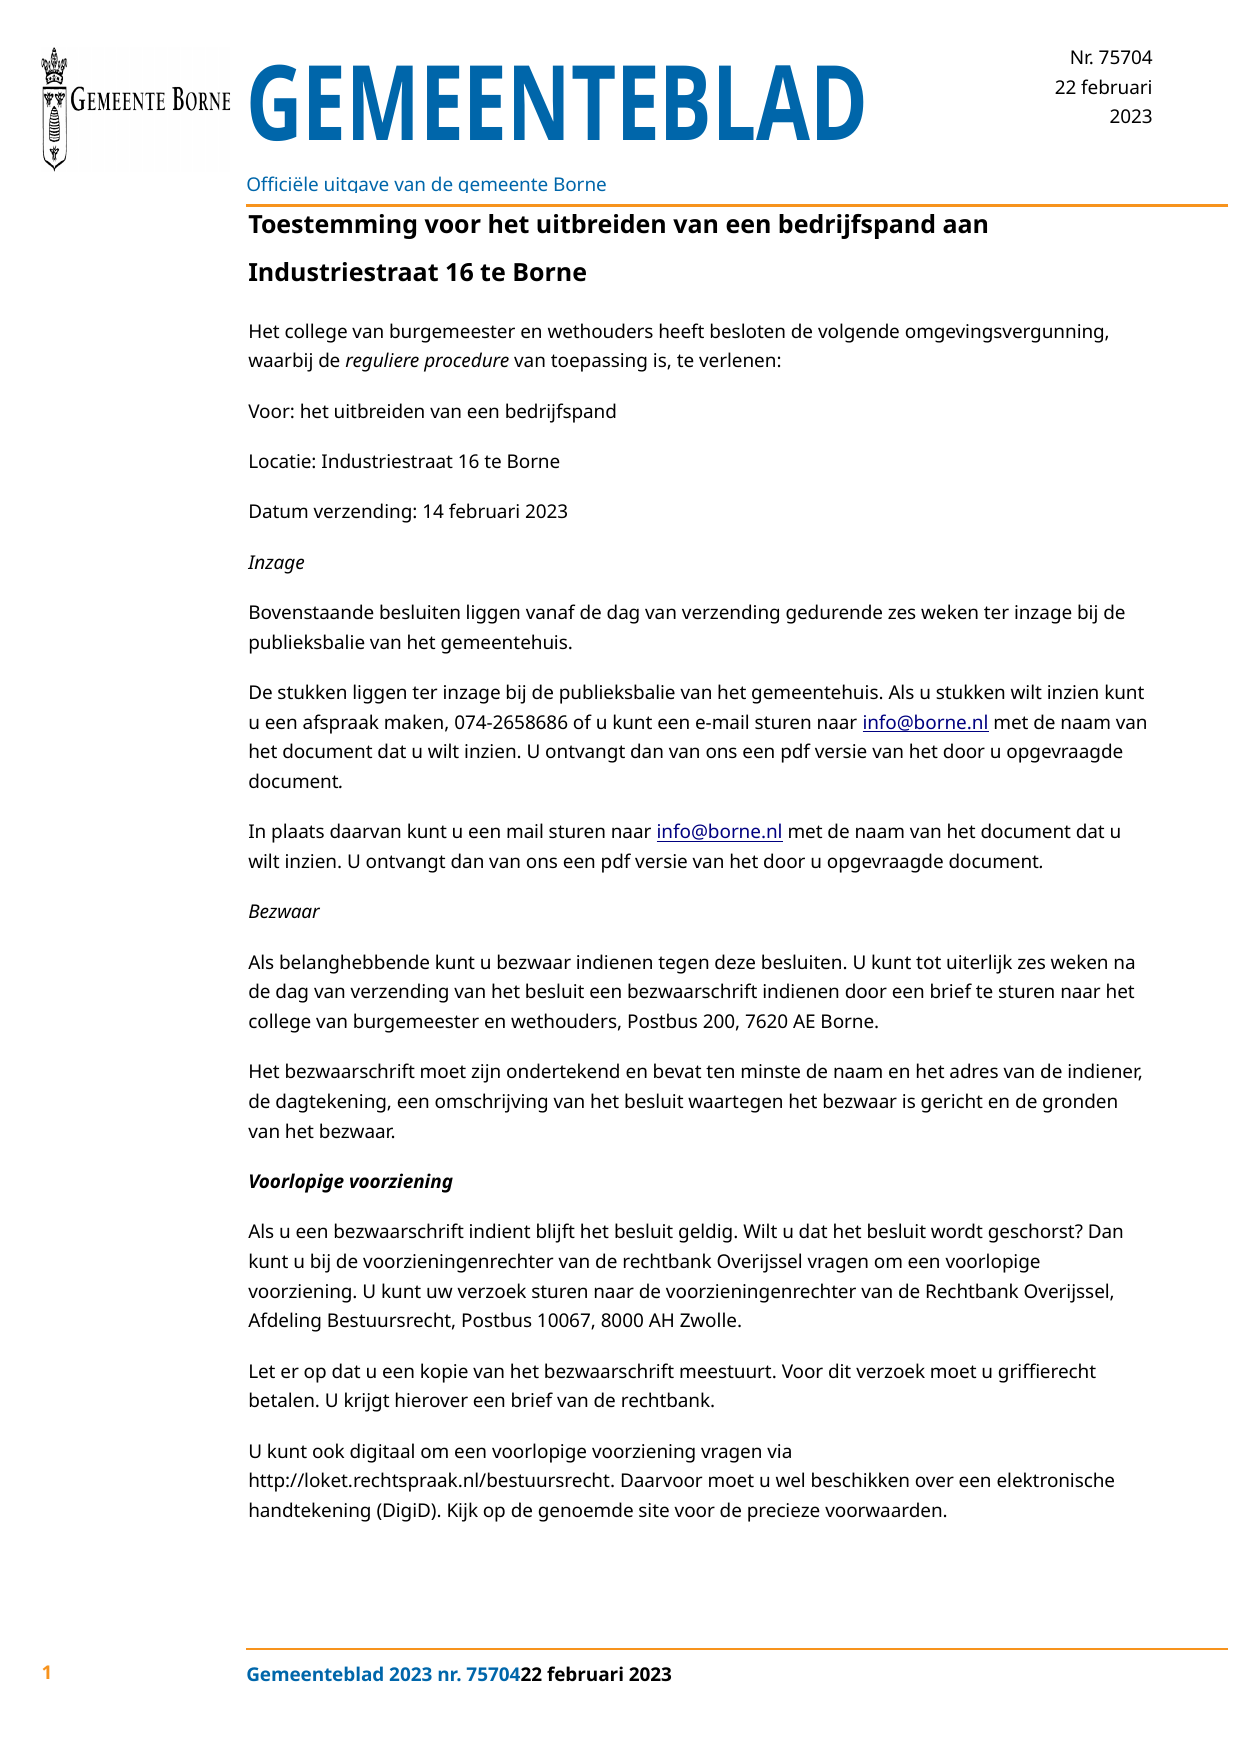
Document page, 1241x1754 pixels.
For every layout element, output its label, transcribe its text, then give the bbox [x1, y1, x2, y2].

text Bovenstaande besluiten liggen vanaf de dag van verzending gedurende zes weken ter inzage bij de publieksbalie van het gemeentehuis. [248, 599, 1152, 655]
text Het college van burgemeester en wethouders heeft besloten de volgende omgevingsvergunning, waarbij de reguliere procedure van toepassing is, te verlenen: [248, 318, 1152, 373]
text Toestemming voor het uitbreiden van een bedrijfspand aan Industriestraat 16 te Borne [248, 207, 1152, 288]
text U kunt ook digitaal om een voorlopige voorziening vragen via http://loket.rechtspraak.nl/bestuursrecht. Daarvoor moet u wel beschikken over een elektronische handtekening (DigiD). Kijk op de genoemde site voor de precieze voorwaarden. [248, 1438, 1152, 1523]
text Locatie: Industriestraat 16 te Borne [248, 448, 1152, 474]
text Het bezwaarschrift moet zijn ondertekend en bevat ten minste de naam en het adres van de indiener, de dagtekening, een omschrijving van het besluit waartegen het bezwaar is gericht en de gronden van het bezwaar. [248, 1059, 1152, 1144]
text In plaats daarvan kunt u een mail sturen naar info@borne.nl met de naam van het document dat u wilt inzien. U ontvangt dan van ons een pdf versie van het door u opgevraagde document. [248, 819, 1152, 874]
text Voor: het uitbreiden van een bedrijfspand [248, 398, 1152, 424]
text Als belanghebbende kunt u bezwaar indienen tegen deze besluiten. U kunt tot uiterlijk zes weken na de dag van verzending van het besluit een bezwaarschrift indienen door een brief te sturen naar het college van burgemeester en wethouders, Postbus 200, 7620 AE Borne. [248, 949, 1152, 1034]
picture [41, 47, 231, 172]
text Inzage [248, 549, 1152, 575]
text Let er op dat u een kopie van het bezwaarschrift meestuurt. Voor dit verzoek moet u griffierecht betalen. U krijgt hierover een brief van de rechtbank. [248, 1358, 1152, 1413]
text De stukken liggen ter inzage bij de publieksbalie van het gemeentehuis. Als u stukken wilt inzien kunt u een afspraak maken, 074-2658686 of u kunt een e-mail sturen naar info@borne.nl met de naam van het document dat u wilt inzien. U ontvangt dan van ons een pdf versie van het door u opgevraagde document. [248, 679, 1152, 794]
text Bezwaar [248, 899, 1152, 924]
text Voorlopige voorziening [248, 1168, 1152, 1194]
text Datum verzending: 14 februari 2023 [248, 499, 1152, 524]
text Als u een bezwaarschrift indient blijft het besluit geldig. Wilt u dat het besluit wordt geschorst? Dan kunt u bij de voorzieningenrechter van de rechtbank Overijssel vragen om een voorlopige voorziening. U kunt uw verzoek sturen naar de voorzieningenrechter van de Rechtbank Overijssel, Afdeling Bestuursrecht, Postbus 10067, 8000 AH Zwolle. [248, 1219, 1152, 1333]
